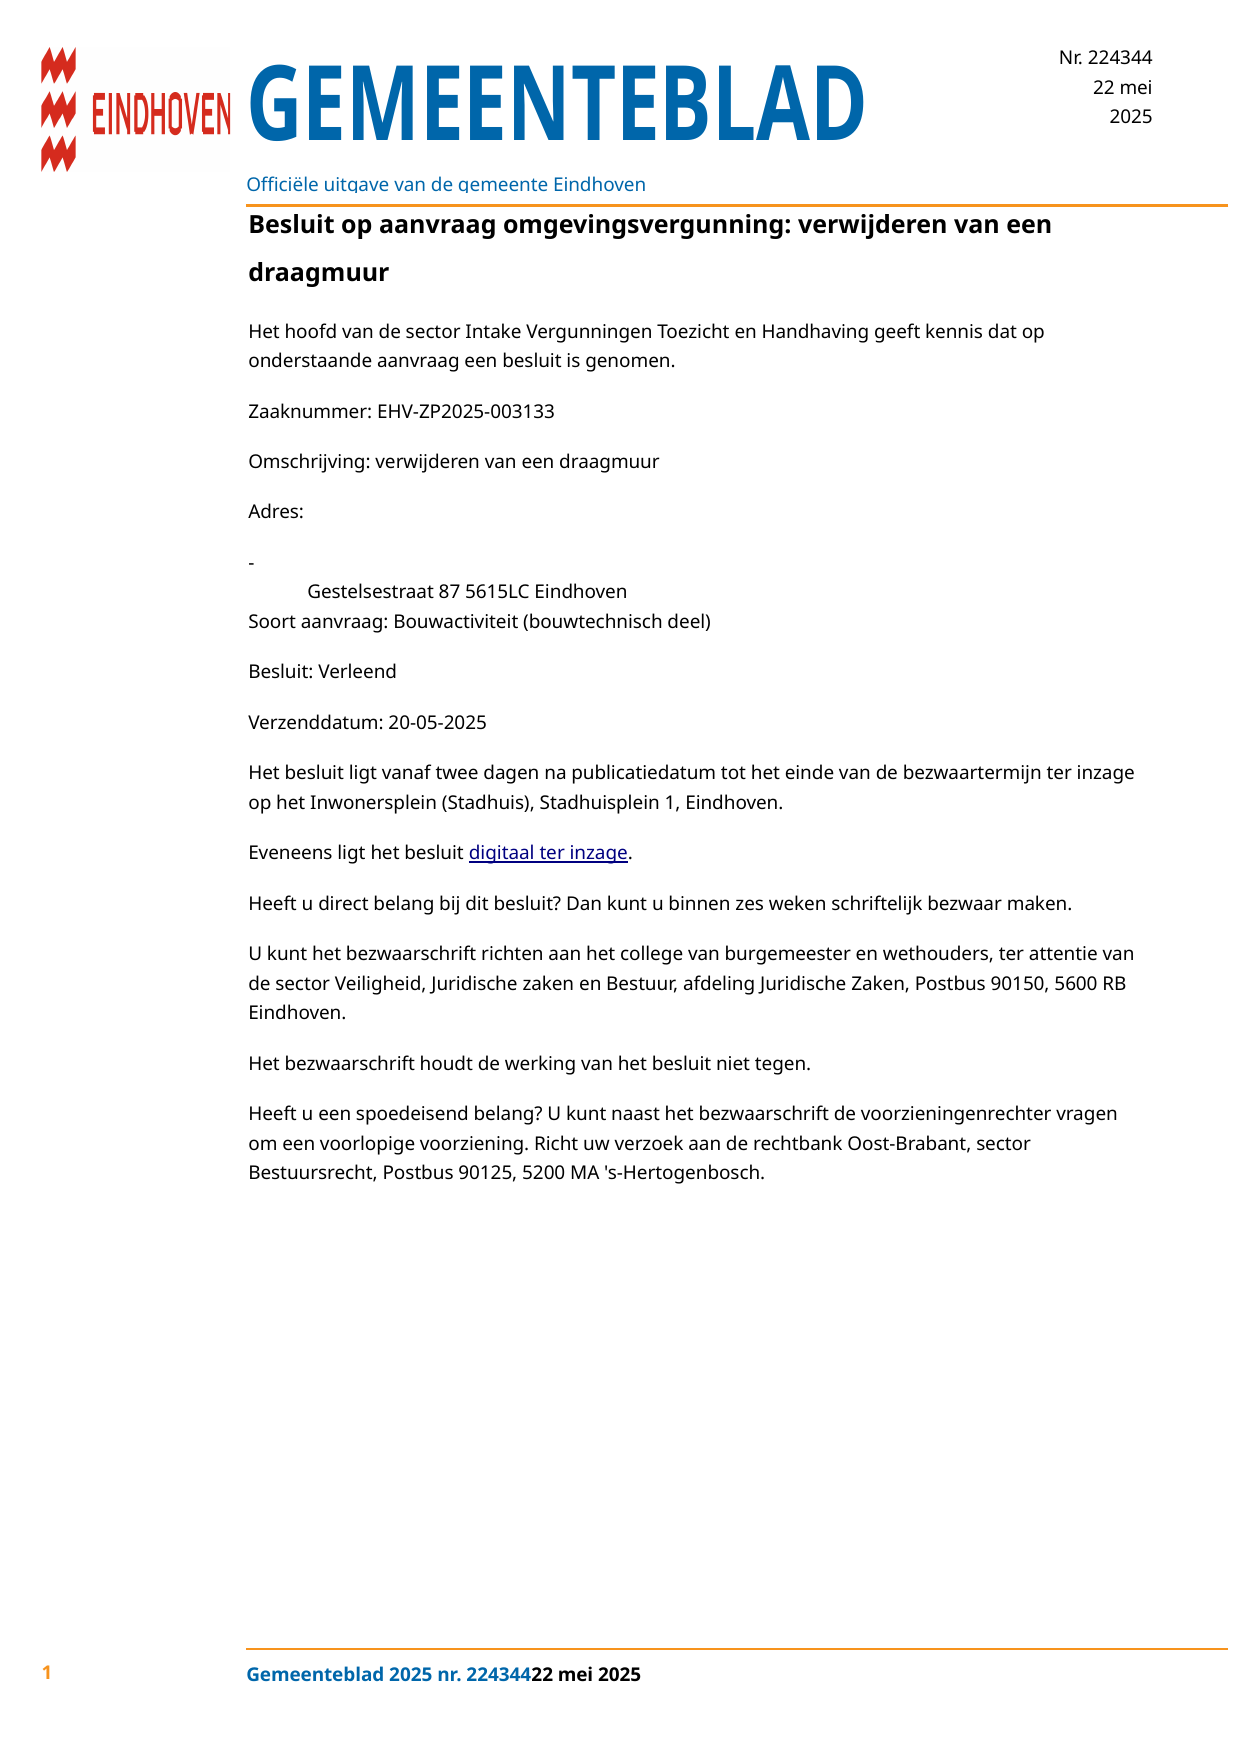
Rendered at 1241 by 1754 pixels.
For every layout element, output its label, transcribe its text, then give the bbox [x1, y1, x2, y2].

text Het bezwaarschrift houdt de werking van het besluit niet tegen. [248, 1050, 1152, 1076]
text Omschrijving: verwijderen van een draagmuur [248, 448, 1152, 474]
text Verzenddatum: 20-05-2025 [248, 709, 1152, 735]
text Besluit: Verleend [248, 659, 1152, 684]
text Het hoofd van de sector Intake Vergunningen Toezicht en Handhaving geeft kennis dat op onderstaande aanvraag een besluit is genomen. [248, 318, 1152, 373]
list Gestelsestraat 87 5615LC Eindhoven [248, 579, 1152, 604]
text Soort aanvraag: Bouwactiviteit (bouwtechnisch deel) [248, 608, 1152, 634]
text Zaaknummer: EHV-ZP2025-003133 [248, 398, 1152, 424]
picture [41, 47, 231, 172]
text Besluit op aanvraag omgevingsvergunning: verwijderen van een draagmuur [248, 207, 1152, 288]
text Eveneens ligt het besluit digitaal ter inzage. [248, 839, 1152, 865]
text U kunt het bezwaarschrift richten aan het college van burgemeester en wethouders, ter attentie van de sector Veiligheid, Juridische zaken en Bestuur, afdeling Juridische Zaken, Postbus 90150, 5600 RB Eindhoven. [248, 940, 1152, 1025]
text Het besluit ligt vanaf twee dagen na publicatiedatum tot het einde van de bezwaartermijn ter inzage op het Inwonersplein (Stadhuis), Stadhuisplein 1, Eindhoven. [248, 759, 1152, 815]
text Heeft u direct belang bij dit besluit? Dan kunt u binnen zes weken schriftelijk bezwaar maken. [248, 890, 1152, 916]
text Adres: [248, 499, 1152, 524]
text Heeft u een spoedeisend belang? U kunt naast het bezwaarschrift de voorzieningenrechter vragen om een voorlopige voorziening. Richt uw verzoek aan de rechtbank Oost-Brabant, sector Bestuursrecht, Postbus 90125, 5200 MA 's-Hertogenbosch. [248, 1100, 1152, 1185]
